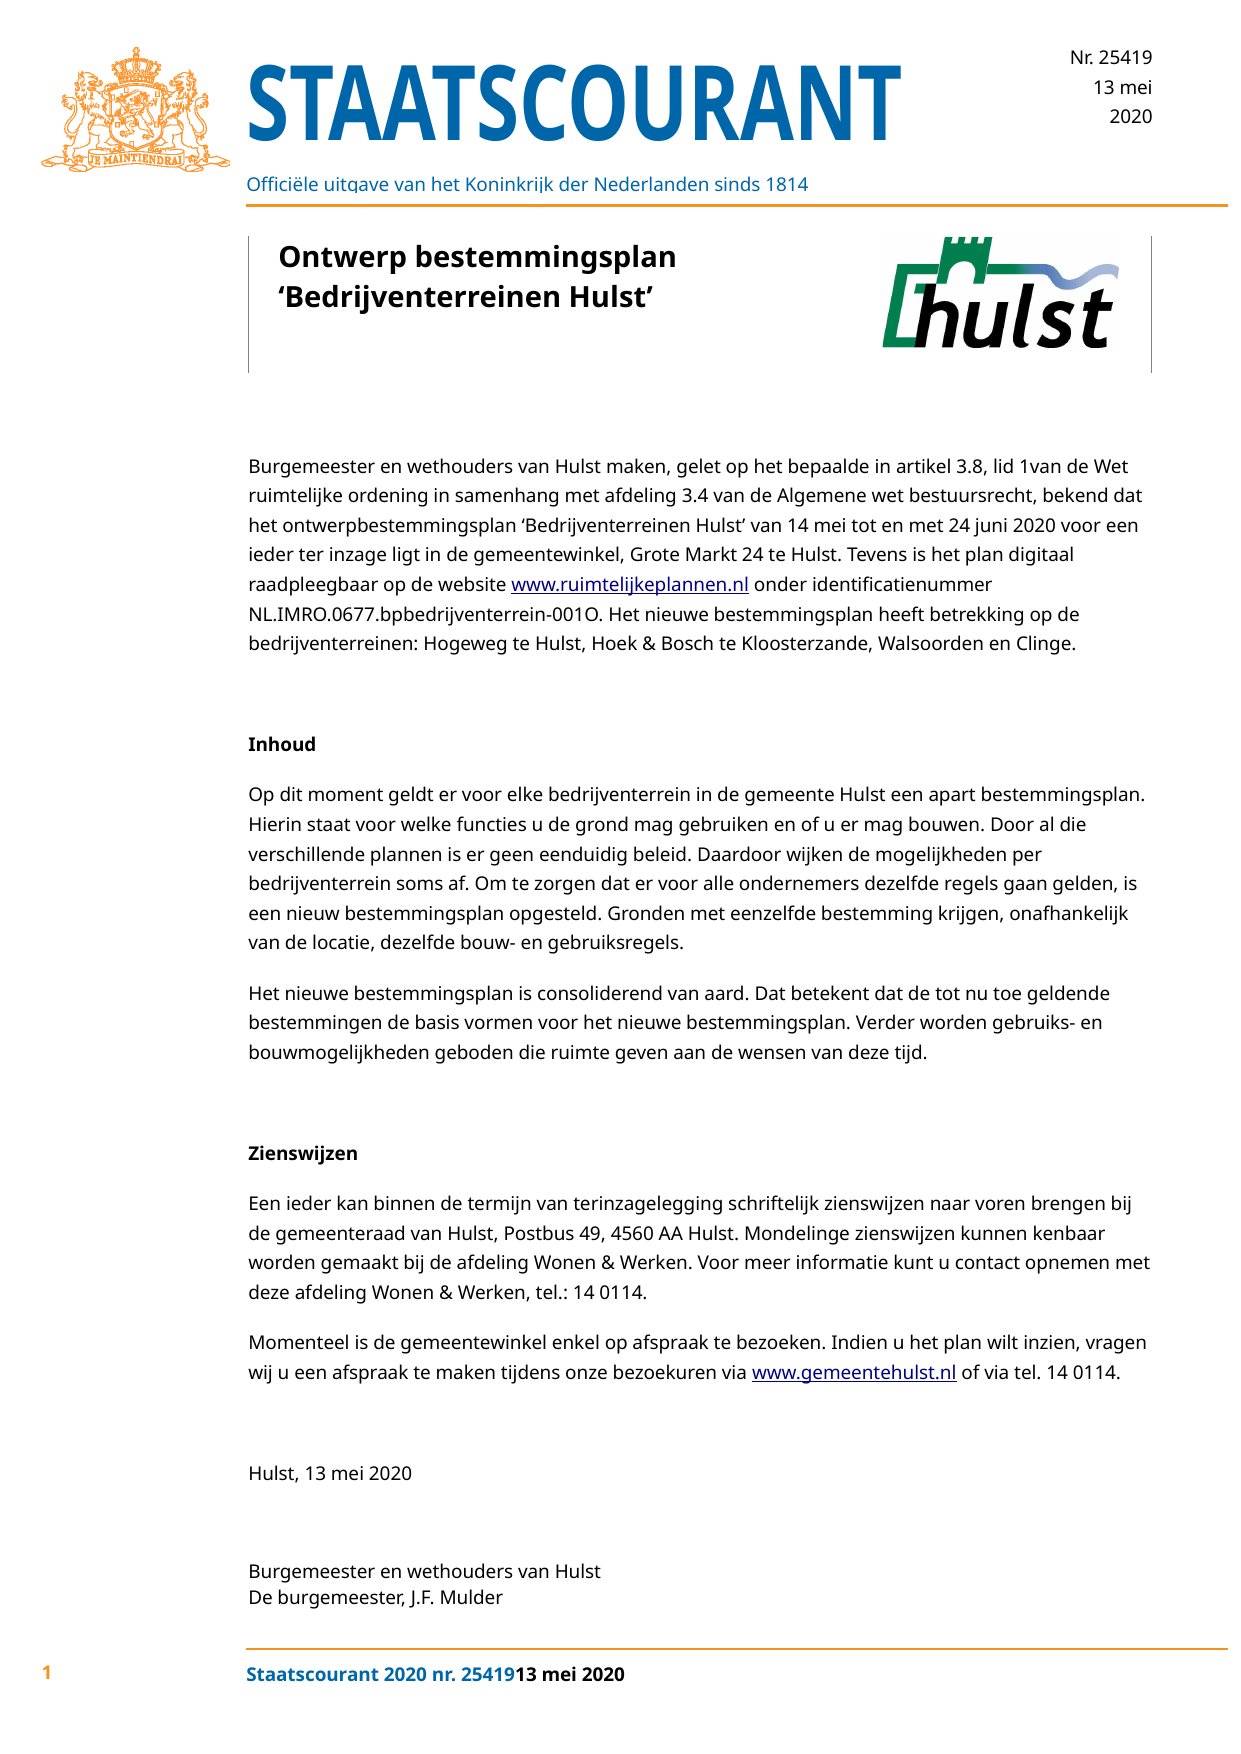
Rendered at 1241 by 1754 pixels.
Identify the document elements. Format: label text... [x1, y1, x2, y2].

picture [882, 236, 1119, 348]
table_header Ontwerp bestemmingsplan ‘Bedrijventerreinen Hulst’ [249, 236, 850, 373]
text Het nieuwe bestemmingsplan is consoliderend van aard. Dat betekent dat de tot nu toe geldende bestemmingen de basis vormen voor het nieuwe bestemmingsplan. Verder worden gebruiks- en bouwmogelijkheden geboden die ruimte geven aan de wensen van deze tijd. [248, 980, 1152, 1065]
text Zienswijzen [248, 1140, 1152, 1166]
text De burgemeester, J.F. Mulder [248, 1584, 1152, 1610]
text Een ieder kan binnen de termijn van terinzagelegging schriftelijk zienswijzen naar voren brengen bij de gemeenteraad van Hulst, Postbus 49, 4560 AA Hulst. Mondelinge zienswijzen kunnen kenbaar worden gemaakt bij de afdeling Wonen & Werken. Voor meer informatie kunt u contact opnemen met deze afdeling Wonen & Werken, tel.: 14 0114. [248, 1190, 1152, 1305]
text Hulst, 13 mei 2020 [248, 1460, 1152, 1486]
picture [41, 47, 231, 172]
text Op dit moment geldt er voor elke bedrijventerrein in de gemeente Hulst een apart bestemmingsplan. Hierin staat voor welke functies u de grond mag gebruiken en of u er mag bouwen. Door al die verschillende plannen is er geen eenduidig beleid. Daardoor wijken de mogelijkheden per bedrijventerrein soms af. Om te zorgen dat er voor alle ondernemers dezelfde regels gaan gelden, is een nieuw bestemmingsplan opgesteld. Gronden met eenzelfde bestemming krijgen, onafhankelijk van de locatie, dezelfde bouw- en gebruiksregels. [248, 782, 1152, 955]
text Momenteel is de gemeentewinkel enkel op afspraak te bezoeken. Indien u het plan wilt inzien, vragen wij u een afspraak te maken tijdens onze bezoekuren via www.gemeentehulst.nl of via tel. 14 0114. [248, 1329, 1152, 1385]
table_header [850, 236, 1151, 373]
text Inhoud [248, 731, 1152, 757]
text Burgemeester en wethouders van Hulst maken, gelet op het bepaalde in artikel 3.8, lid 1van de Wet ruimtelijke ordening in samenhang met afdeling 3.4 van de Algemene wet bestuursrecht, bekend dat het ontwerpbestemmingsplan ‘Bedrijventerreinen Hulst’ van 14 mei tot en met 24 juni 2020 voor een ieder ter inzage ligt in de gemeentewinkel, Grote Markt 24 te Hulst. Tevens is het plan digitaal raadpleegbaar op de website www.ruimtelijkeplannen.nl onder identificatienummer NL.IMRO.0677.bpbedrijventerrein-001O. Het nieuwe bestemmingsplan heeft betrekking op de bedrijventerreinen: Hogeweg te Hulst, Hoek & Bosch te Kloosterzande, Walsoorden en Clinge. [248, 453, 1152, 656]
text Burgemeester en wethouders van Hulst [248, 1558, 1152, 1584]
